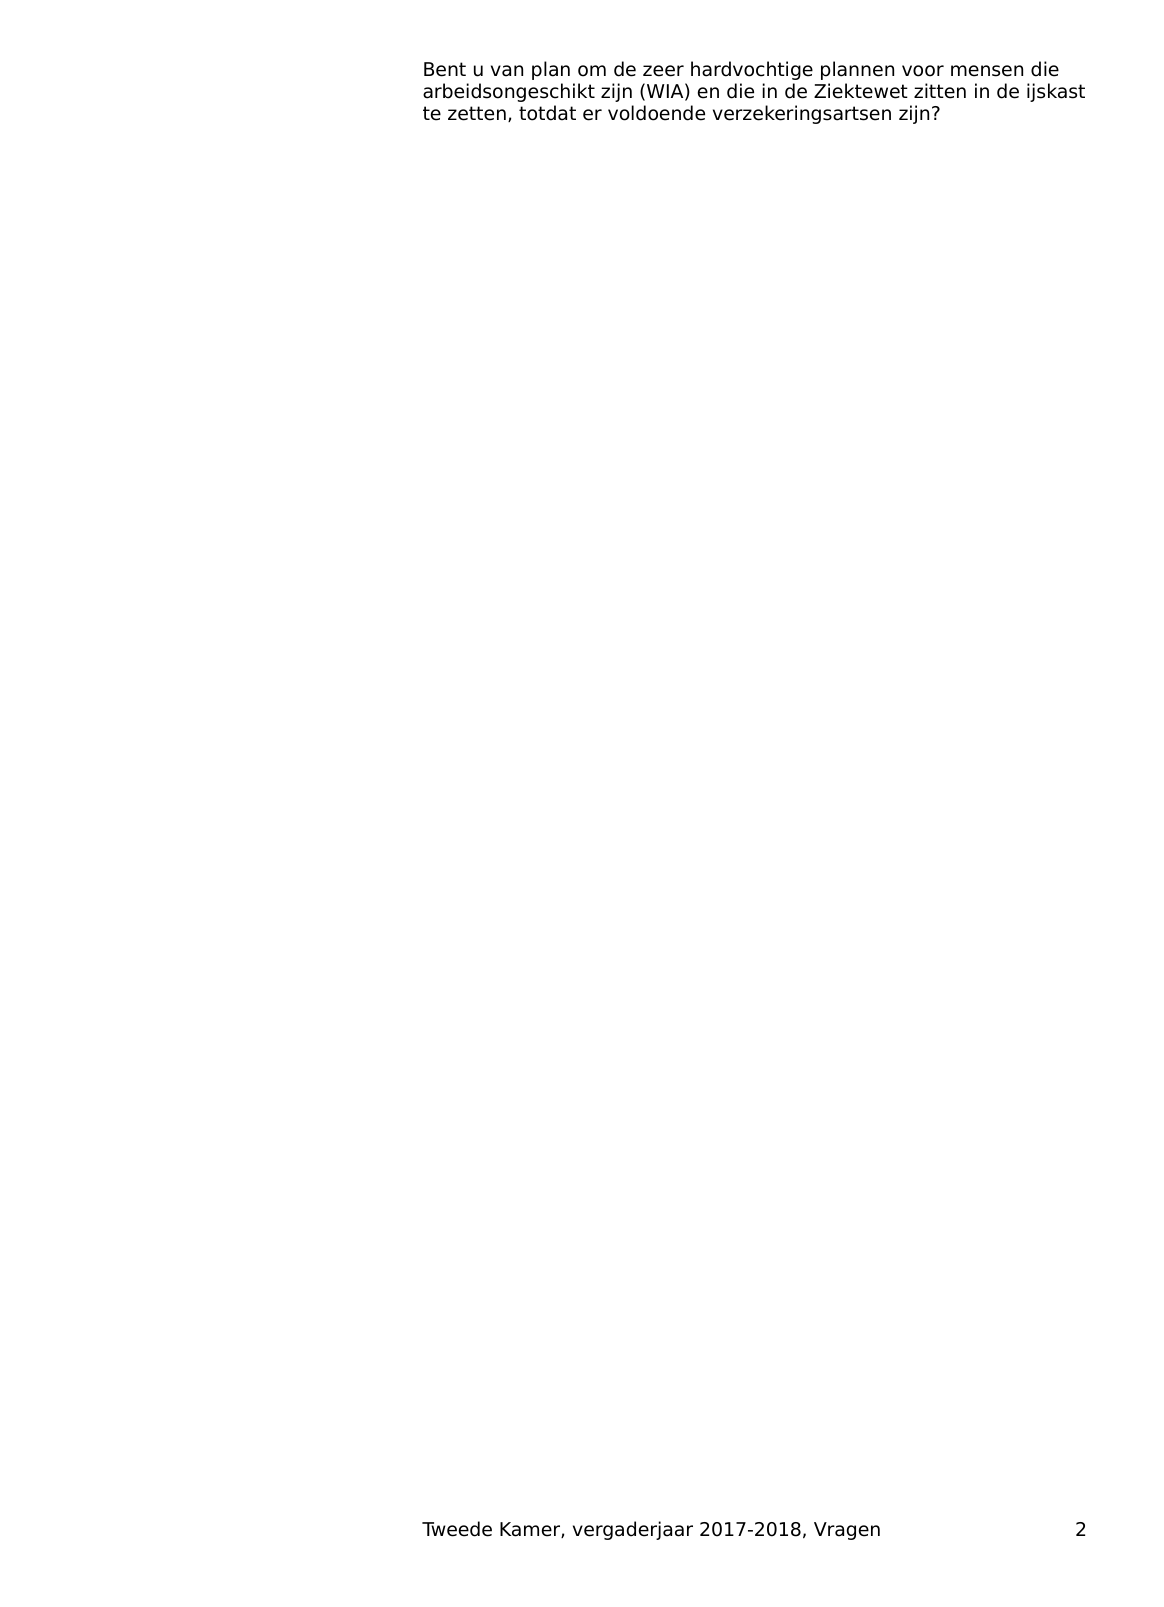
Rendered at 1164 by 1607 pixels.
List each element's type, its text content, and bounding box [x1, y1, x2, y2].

text Bent u van plan om de zeer hardvochtige plannen voor mensen die arbeidsongeschikt zijn (WIA) en die in de Ziektewet zitten in de ijskast te zetten, totdat er voldoende verzekeringsartsen zijn? [422, 59, 1087, 125]
